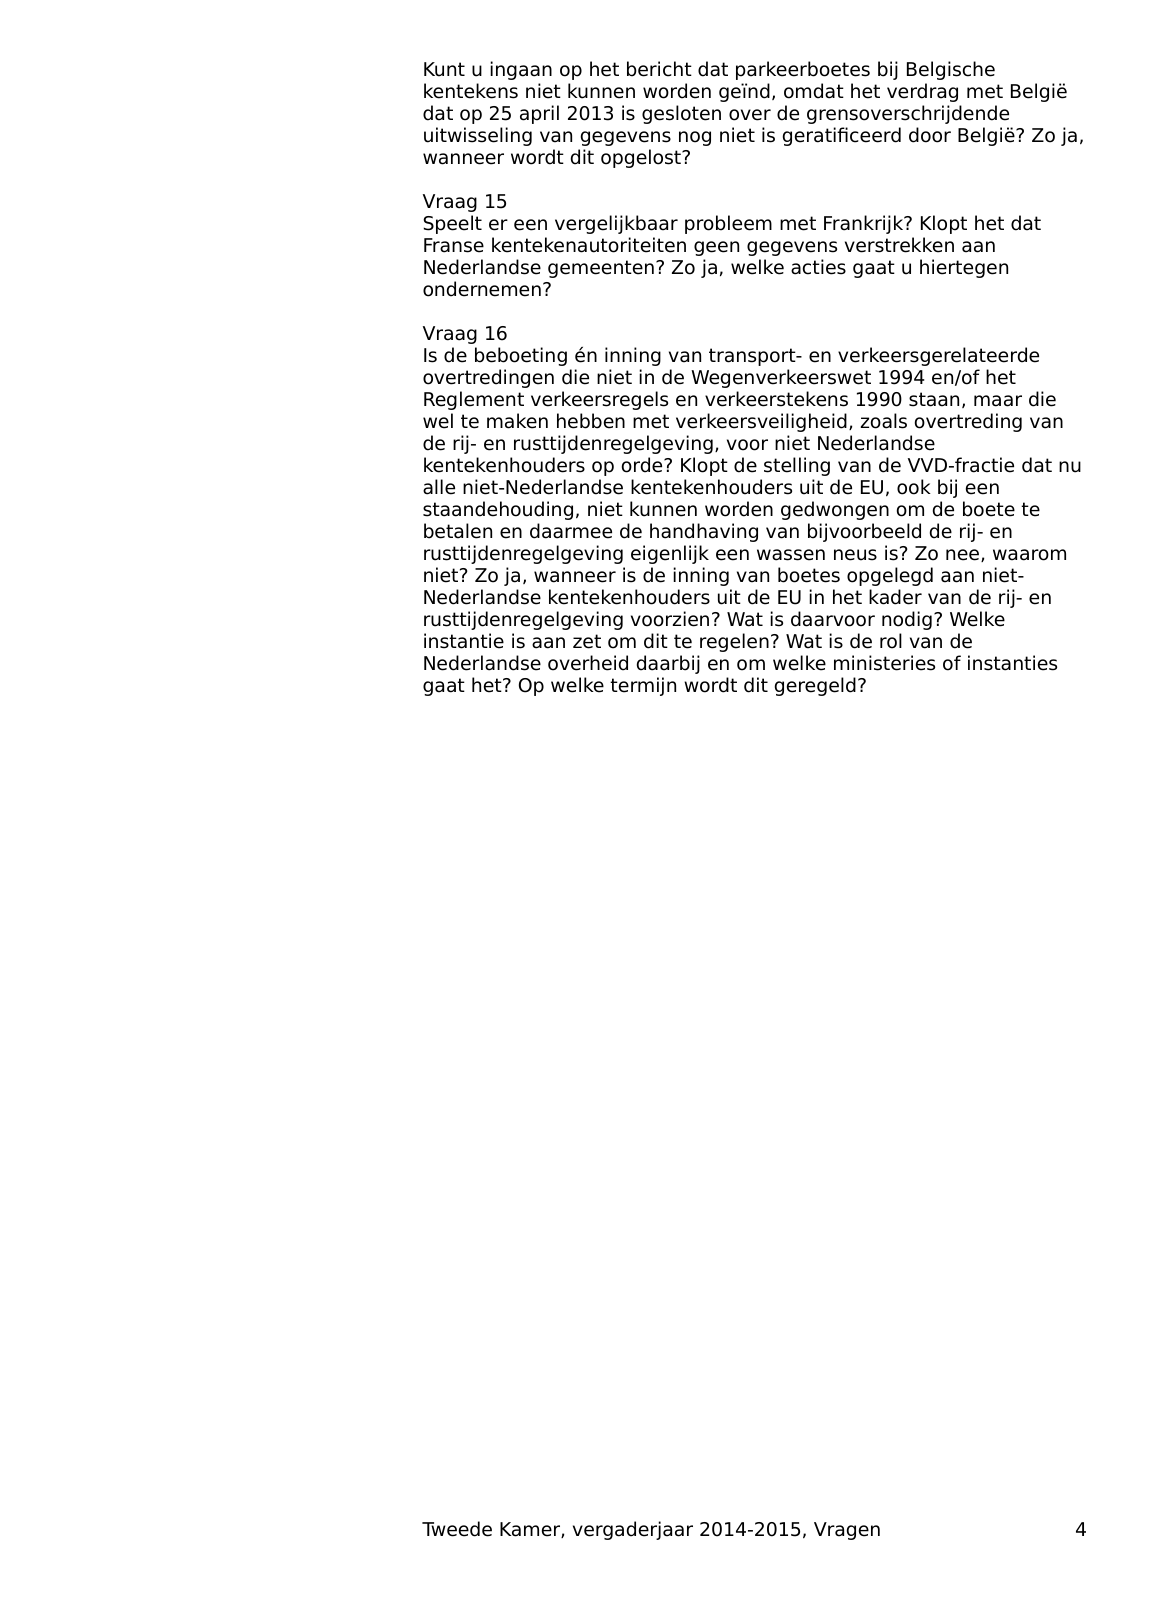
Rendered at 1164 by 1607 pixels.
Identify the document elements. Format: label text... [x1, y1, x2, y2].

text Kunt u ingaan op het bericht dat parkeerboetes bij Belgische kentekens niet kunnen worden geïnd, omdat het verdrag met België dat op 25 april 2013 is gesloten over de grensoverschrijdende uitwisseling van gegevens nog niet is geratificeerd door België? Zo ja, wanneer wordt dit opgelost? [422, 59, 1087, 169]
text Is de beboeting én inning van transport- en verkeersgerelateerde overtredingen die niet in de Wegenverkeerswet 1994 en/of het Reglement verkeersregels en verkeerstekens 1990 staan, maar die wel te maken hebben met verkeersveiligheid, zoals overtreding van de rij- en rusttijdenregelgeving, voor niet Nederlandse kentekenhouders op orde? Klopt de stelling van de VVD-fractie dat nu alle niet-Nederlandse kentekenhouders uit de EU, ook bij een staandehouding, niet kunnen worden gedwongen om de boete te betalen en daarmee de handhaving van bijvoorbeeld de rij- en rusttijdenregelgeving eigenlijk een wassen neus is? Zo nee, waarom niet? Zo ja, wanneer is de inning van boetes opgelegd aan niet-Nederlandse kentekenhouders uit de EU in het kader van de rij- en rusttijdenregelgeving voorzien? Wat is daarvoor nodig? Welke instantie is aan zet om dit te regelen? Wat is de rol van de Nederlandse overheid daarbij en om welke ministeries of instanties gaat het? Op welke termijn wordt dit geregeld? [422, 345, 1087, 697]
text Speelt er een vergelijkbaar probleem met Frankrijk? Klopt het dat Franse kentekenautoriteiten geen gegevens verstrekken aan Nederlandse gemeenten? Zo ja, welke acties gaat u hiertegen ondernemen? [422, 213, 1087, 301]
text Vraag 15 [422, 191, 1087, 213]
text Vraag 16 [422, 323, 1087, 345]
